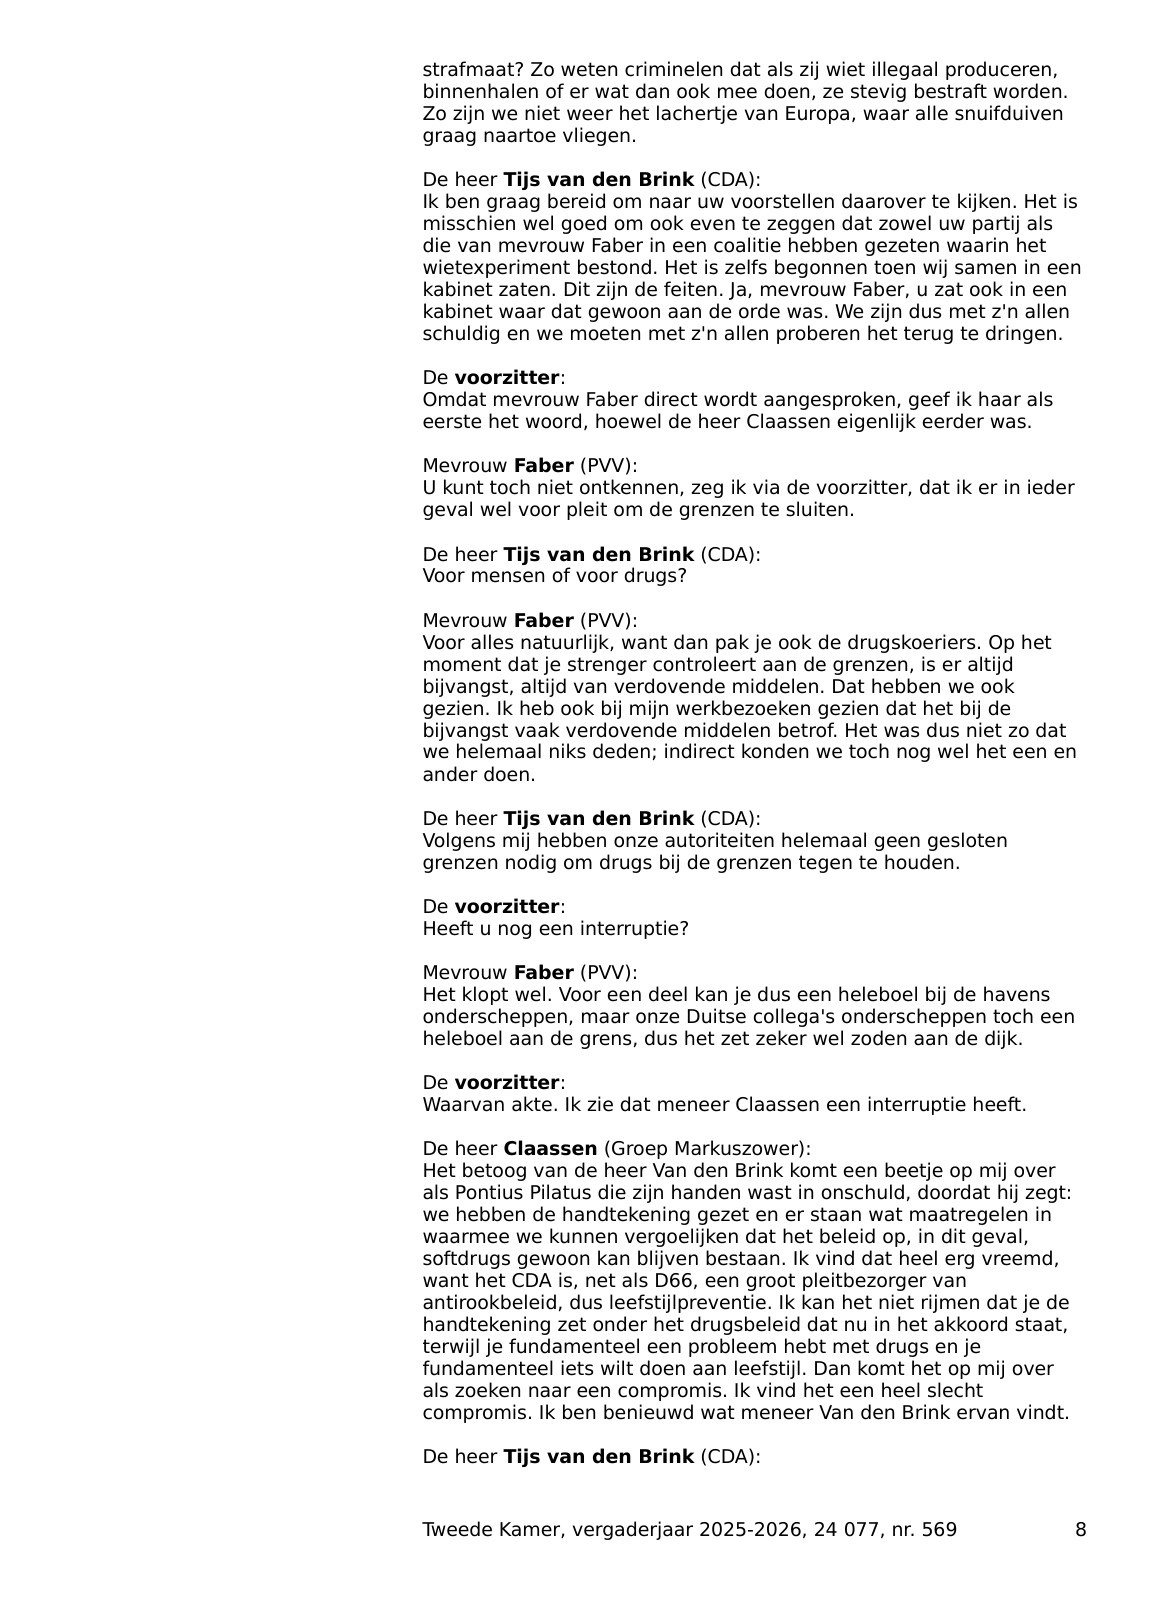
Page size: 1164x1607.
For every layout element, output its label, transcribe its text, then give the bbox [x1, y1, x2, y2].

text De heer Tijs van den Brink (CDA): [422, 543, 1087, 565]
text Waarvan akte. Ik zie dat meneer Claassen een interruptie heeft. [422, 1094, 1087, 1116]
text Het klopt wel. Voor een deel kan je dus een heleboel bij de havens onderscheppen, maar onze Duitse collega's onderscheppen toch een heleboel aan de grens, dus het zet zeker wel zoden aan de dijk. [422, 984, 1087, 1050]
text U kunt toch niet ontkennen, zeg ik via de voorzitter, dat ik er in ieder geval wel voor pleit om de grenzen te sluiten. [422, 477, 1087, 521]
text Heeft u nog een interruptie? [422, 918, 1087, 940]
text Omdat mevrouw Faber direct wordt aangesproken, geef ik haar als eerste het woord, hoewel de heer Claassen eigenlijk eerder was. [422, 389, 1087, 433]
text Het betoog van de heer Van den Brink komt een beetje op mij over als Pontius Pilatus die zijn handen wast in onschuld, doordat hij zegt: we hebben de handtekening gezet en er staan wat maatregelen in waarmee we kunnen vergoelijken dat het beleid op, in dit geval, softdrugs gewoon kan blijven bestaan. Ik vind dat heel erg vreemd, want het CDA is, net als D66, een groot pleitbezorger van antirookbeleid, dus leefstijlpreventie. Ik kan het niet rijmen dat je de handtekening zet onder het drugsbeleid dat nu in het akkoord staat, terwijl je fundamenteel een probleem hebt met drugs en je fundamenteel iets wilt doen aan leefstijl. Dan komt het op mij over als zoeken naar een compromis. Ik vind het een heel slecht compromis. Ik ben benieuwd wat meneer Van den Brink ervan vindt. [422, 1160, 1087, 1424]
text Mevrouw Faber (PVV): [422, 962, 1087, 984]
text Ik ben graag bereid om naar uw voorstellen daarover te kijken. Het is misschien wel goed om ook even te zeggen dat zowel uw partij als die van mevrouw Faber in een coalitie hebben gezeten waarin het wietexperiment bestond. Het is zelfs begonnen toen wij samen in een kabinet zaten. Dit zijn de feiten. Ja, mevrouw Faber, u zat ook in een kabinet waar dat gewoon aan de orde was. We zijn dus met z'n allen schuldig en we moeten met z'n allen proberen het terug te dringen. [422, 191, 1087, 345]
text Voor mensen of voor drugs? [422, 565, 1087, 587]
text De heer Claassen (Groep Markuszower): [422, 1138, 1087, 1160]
text Volgens mij hebben onze autoriteiten helemaal geen gesloten grenzen nodig om drugs bij de grenzen tegen te houden. [422, 829, 1087, 873]
text strafmaat? Zo weten criminelen dat als zij wiet illegaal produceren, binnenhalen of er wat dan ook mee doen, ze stevig bestraft worden. Zo zijn we niet weer het lachertje van Europa, waar alle snuifduiven graag naartoe vliegen. [422, 59, 1087, 147]
text Voor alles natuurlijk, want dan pak je ook de drugskoeriers. Op het moment dat je strenger controleert aan de grenzen, is er altijd bijvangst, altijd van verdovende middelen. Dat hebben we ook gezien. Ik heb ook bij mijn werkbezoeken gezien dat het bij de bijvangst vaak verdovende middelen betrof. Het was dus niet zo dat we helemaal niks deden; indirect konden we toch nog wel het een en ander doen. [422, 632, 1087, 785]
text De voorzitter: [422, 1072, 1087, 1094]
text De heer Tijs van den Brink (CDA): [422, 808, 1087, 829]
text De heer Tijs van den Brink (CDA): [422, 1446, 1087, 1468]
text De voorzitter: [422, 367, 1087, 389]
text Mevrouw Faber (PVV): [422, 455, 1087, 477]
text De voorzitter: [422, 896, 1087, 918]
text De heer Tijs van den Brink (CDA): [422, 169, 1087, 191]
text Mevrouw Faber (PVV): [422, 609, 1087, 632]
